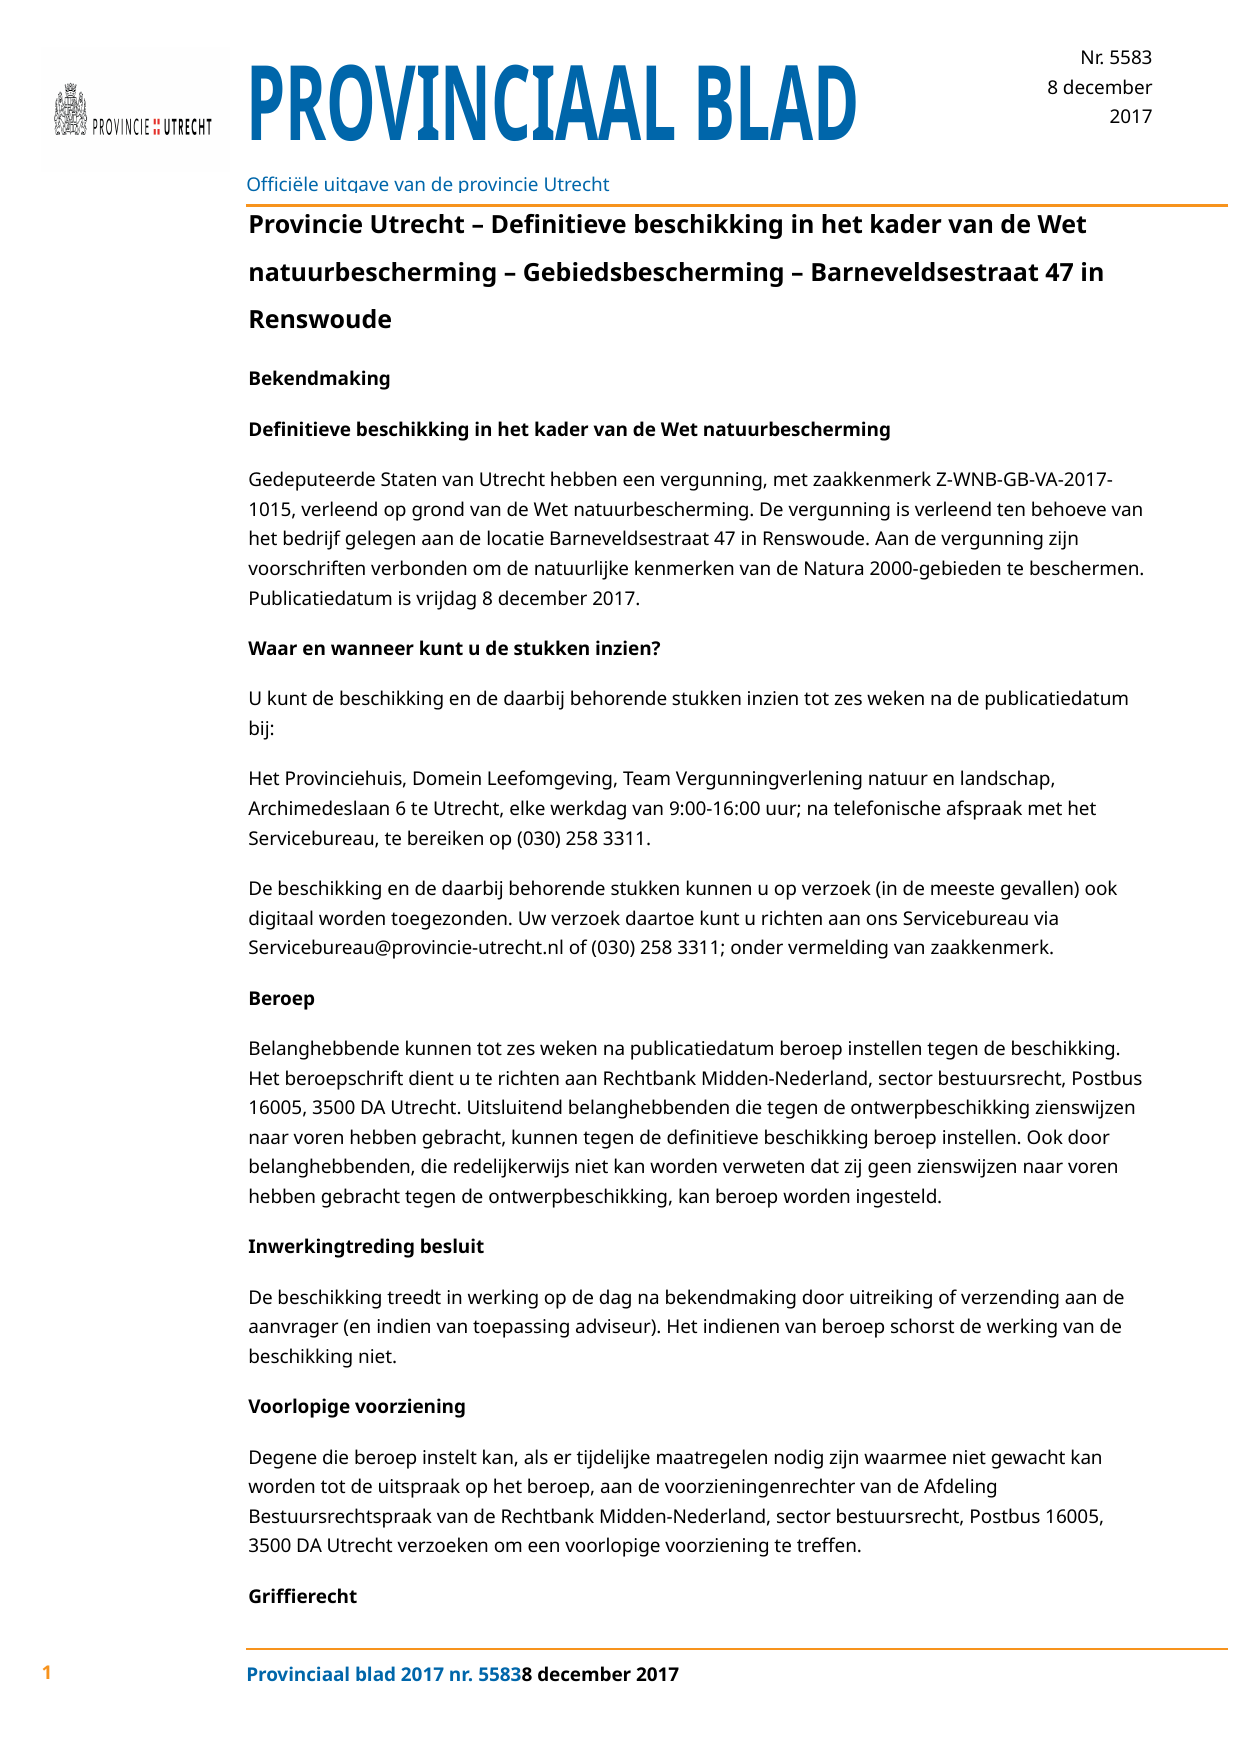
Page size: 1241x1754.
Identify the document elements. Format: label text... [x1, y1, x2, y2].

text Belanghebbende kunnen tot zes weken na publicatiedatum beroep instellen tegen de beschikking. Het beroepschrift dient u te richten aan Rechtbank Midden-Nederland, sector bestuursrecht, Postbus 16005, 3500 DA Utrecht. Uitsluitend belanghebbenden die tegen de ontwerpbeschikking zienswijzen naar voren hebben gebracht, kunnen tegen de definitieve beschikking beroep instellen. Ook door belanghebbenden, die redelijkerwijs niet kan worden verweten dat zij geen zienswijzen naar voren hebben gebracht tegen de ontwerpbeschikking, kan beroep worden ingesteld. [248, 1035, 1152, 1209]
text Degene die beroep instelt kan, als er tijdelijke maatregelen nodig zijn waarmee niet gewacht kan worden tot de uitspraak op het beroep, aan de voorzieningenrechter van de Afdeling Bestuursrechtspraak van de Rechtbank Midden-Nederland, sector bestuursrecht, Postbus 16005, 3500 DA Utrecht verzoeken om een voorlopige voorziening te treffen. [248, 1444, 1152, 1558]
text Provincie Utrecht – Definitieve beschikking in het kader van de Wet natuurbescherming – Gebiedsbescherming – Barneveldsestraat 47 in Renswoude [248, 207, 1152, 336]
text Beroep [248, 985, 1152, 1010]
text De beschikking en de daarbij behorende stukken kunnen u op verzoek (in de meeste gevallen) ook digitaal worden toegezonden. Uw verzoek daartoe kunt u richten aan ons Servicebureau via Servicebureau@provincie-utrecht.nl of (030) 258 3311; onder vermelding van zaakkenmerk. [248, 875, 1152, 960]
text Griffierecht [248, 1583, 1152, 1609]
text Waar en wanneer kunt u de stukken inzien? [248, 635, 1152, 661]
text Definitieve beschikking in het kader van de Wet natuurbescherming [248, 416, 1152, 442]
text De beschikking treedt in werking op de dag na bekendmaking door uitreiking of verzending aan de aanvrager (en indien van toepassing adviseur). Het indienen van beroep schorst de werking van de beschikking niet. [248, 1284, 1152, 1369]
text Gedeputeerde Staten van Utrecht hebben een vergunning, met zaakkenmerk Z-WNB-GB-VA-2017-1015, verleend op grond van de Wet natuurbescherming. De vergunning is verleend ten behoeve van het bedrijf gelegen aan de locatie Barneveldsestraat 47 in Renswoude. Aan de vergunning zijn voorschriften verbonden om de natuurlijke kenmerken van de Natura 2000-gebieden te beschermen. Publicatiedatum is vrijdag 8 december 2017. [248, 466, 1152, 610]
text U kunt de beschikking en de daarbij behorende stukken inzien tot zes weken na de publicatiedatum bij: [248, 686, 1152, 741]
text Het Provinciehuis, Domein Leefomgeving, Team Vergunningverlening natuur en landschap, Archimedeslaan 6 te Utrecht, elke werkdag van 9:00-16:00 uur; na telefonische afspraak met het Servicebureau, te bereiken op (030) 258 3311. [248, 766, 1152, 850]
picture [41, 47, 231, 172]
text Bekendmaking [248, 366, 1152, 391]
text Voorlopige voorziening [248, 1393, 1152, 1419]
text Inwerkingtreding besluit [248, 1233, 1152, 1259]
